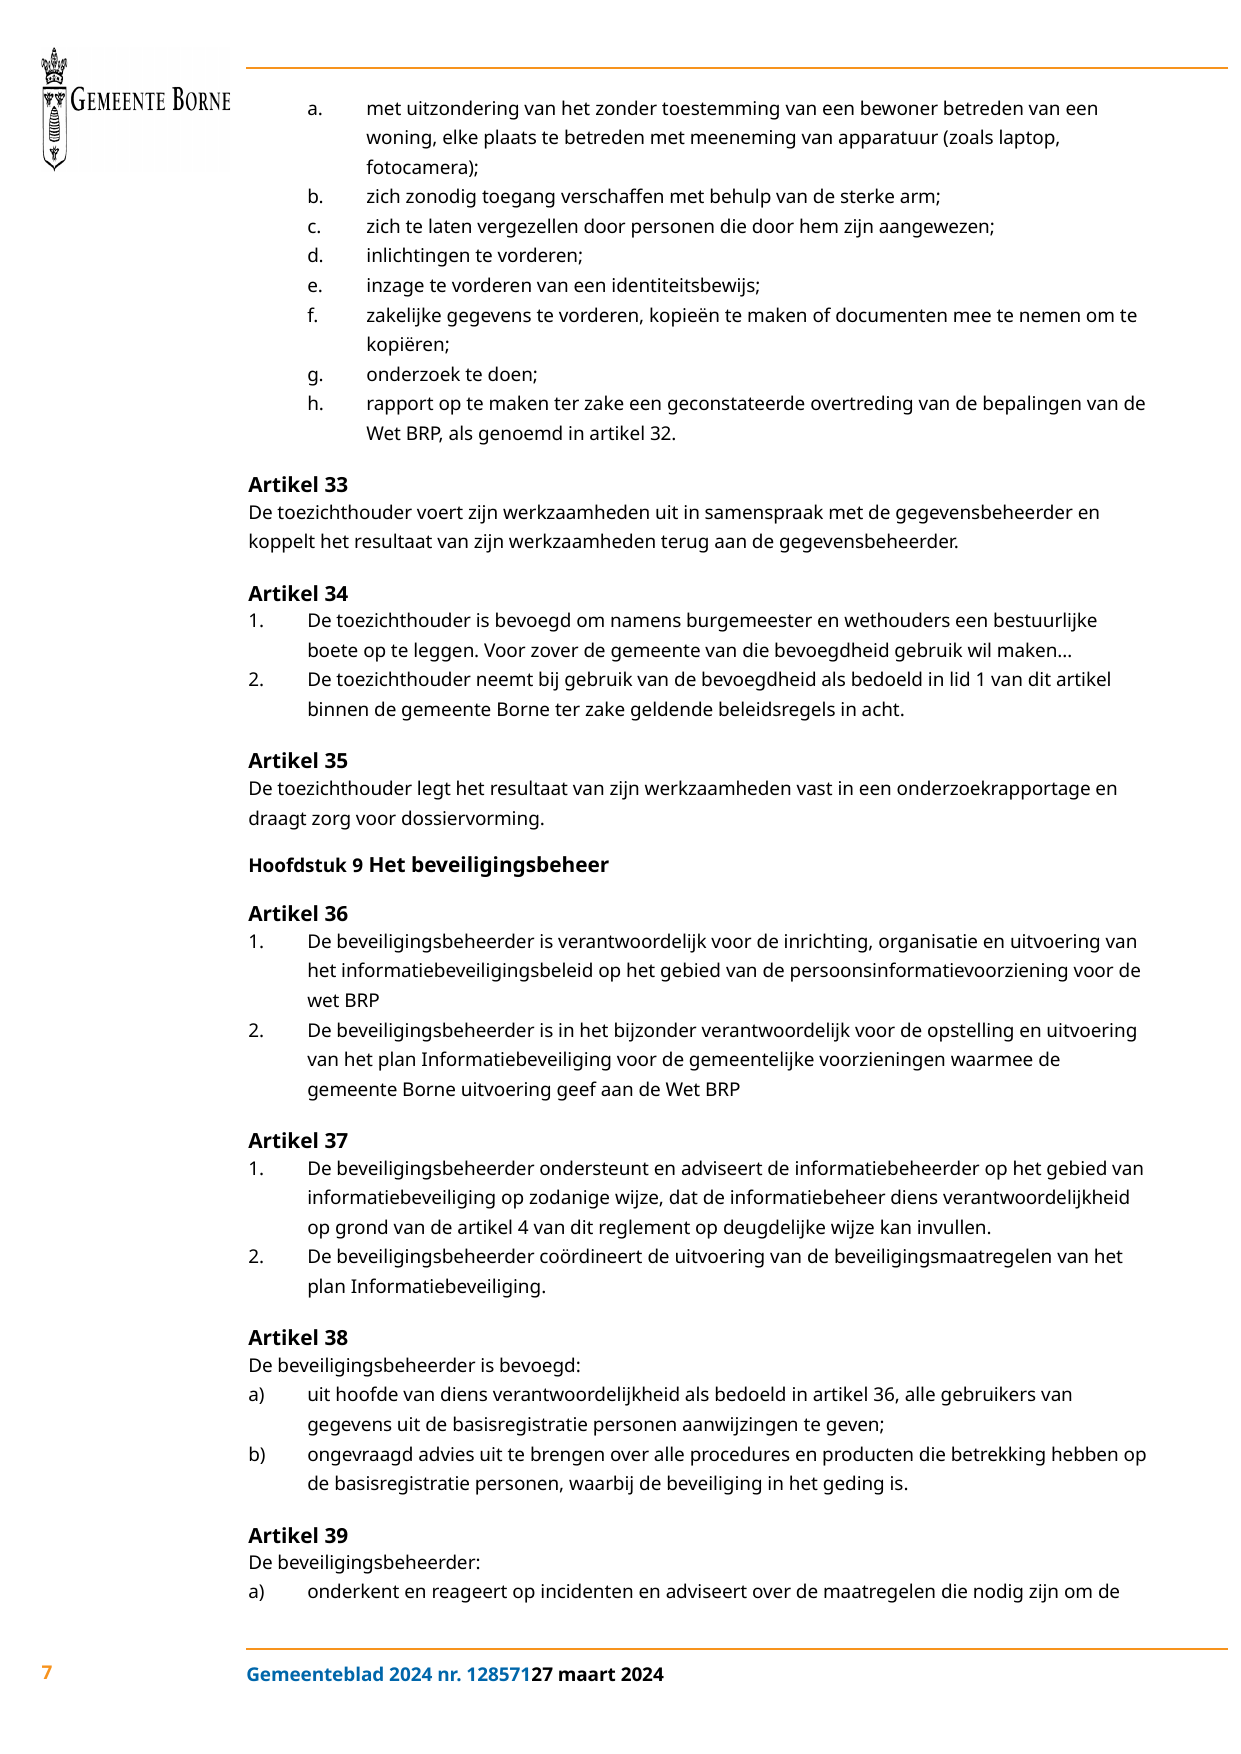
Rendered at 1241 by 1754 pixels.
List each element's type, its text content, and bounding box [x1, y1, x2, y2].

list onderzoek te doen; [307, 361, 1152, 387]
text Artikel 34 [248, 579, 1152, 607]
list inlichtingen te vorderen; [307, 243, 1152, 268]
list zich zonodig toegang verschaffen met behulp van de sterke arm; [307, 183, 1152, 209]
list De beveiligingsbeheerder is in het bijzonder verantwoordelijk voor de opstelling en uitvoering van het plan Informatiebeveiliging voor de gemeentelijke voorzieningen waarmee de gemeente Borne uitvoering geef aan de Wet BRP [248, 1017, 1152, 1102]
list De toezichthouder neemt bij gebruik van de bevoegdheid als bedoeld in lid 1 van dit artikel binnen de gemeente Borne ter zake geldende beleidsregels in acht. [248, 667, 1152, 722]
text Artikel 37 [248, 1126, 1152, 1155]
text De toezichthouder legt het resultaat van zijn werkzaamheden vast in een onderzoekrapportage en draagt zorg voor dossiervorming. [248, 775, 1152, 830]
picture [41, 47, 231, 172]
list onderkent en reageert op incidenten en adviseert over de maatregelen die nodig zijn om de [248, 1579, 1152, 1604]
list ongevraagd advies uit te brengen over alle procedures en producten die betrekking hebben op de basisregistratie personen, waarbij de beveiliging in het geding is. [248, 1441, 1152, 1496]
text Artikel 33 [248, 471, 1152, 499]
text De beveiligingsbeheerder is bevoegd: [248, 1352, 1152, 1378]
list De beveiligingsbeheerder is verantwoordelijk voor de inrichting, organisatie en uitvoering van het informatiebeveiligingsbeleid op het gebied van de persoonsinformatievoorziening voor de wet BRP [248, 928, 1152, 1013]
list rapport op te maken ter zake een geconstateerde overtreding van de bepalingen van de Wet BRP, als genoemd in artikel 32. [307, 391, 1152, 446]
list De toezichthouder is bevoegd om namens burgemeester en wethouders een bestuurlijke boete op te leggen. Voor zover de gemeente van die bevoegdheid gebruik wil maken… [248, 607, 1152, 663]
list zakelijke gegevens te vorderen, kopieën te maken of documenten mee te nemen om te kopiëren; [307, 302, 1152, 357]
text Artikel 36 [248, 899, 1152, 928]
text Artikel 35 [248, 747, 1152, 775]
list uit hoofde van diens verantwoordelijkheid als bedoeld in artikel 36, alle gebruikers van gegevens uit de basisregistratie personen aanwijzingen te geven; [248, 1382, 1152, 1437]
text Artikel 38 [248, 1323, 1152, 1352]
list zich te laten vergezellen door personen die door hem zijn aangewezen; [307, 213, 1152, 239]
list inzage te vorderen van een identiteitsbewijs; [307, 272, 1152, 298]
list met uitzondering van het zonder toestemming van een bewoner betreden van een woning, elke plaats te betreden met meeneming van apparatuur (zoals laptop, fotocamera); [307, 95, 1152, 180]
text De toezichthouder voert zijn werkzaamheden uit in samenspraak met de gegevensbeheerder en koppelt het resultaat van zijn werkzaamheden terug aan de gegevensbeheerder. [248, 499, 1152, 554]
list De beveiligingsbeheerder ondersteunt en adviseert de informatiebeheerder op het gebied van informatiebeveiliging op zodanige wijze, dat de informatiebeheer diens verantwoordelijkheid op grond van de artikel 4 van dit reglement op deugdelijke wijze kan invullen. [248, 1155, 1152, 1240]
text Artikel 39 [248, 1521, 1152, 1549]
text Hoofdstuk 9 Het beveiligingsbeheer [248, 850, 1152, 879]
text De beveiligingsbeheerder: [248, 1549, 1152, 1575]
list De beveiligingsbeheerder coördineert de uitvoering van de beveiligingsmaatregelen van het plan Informatiebeveiliging. [248, 1243, 1152, 1299]
